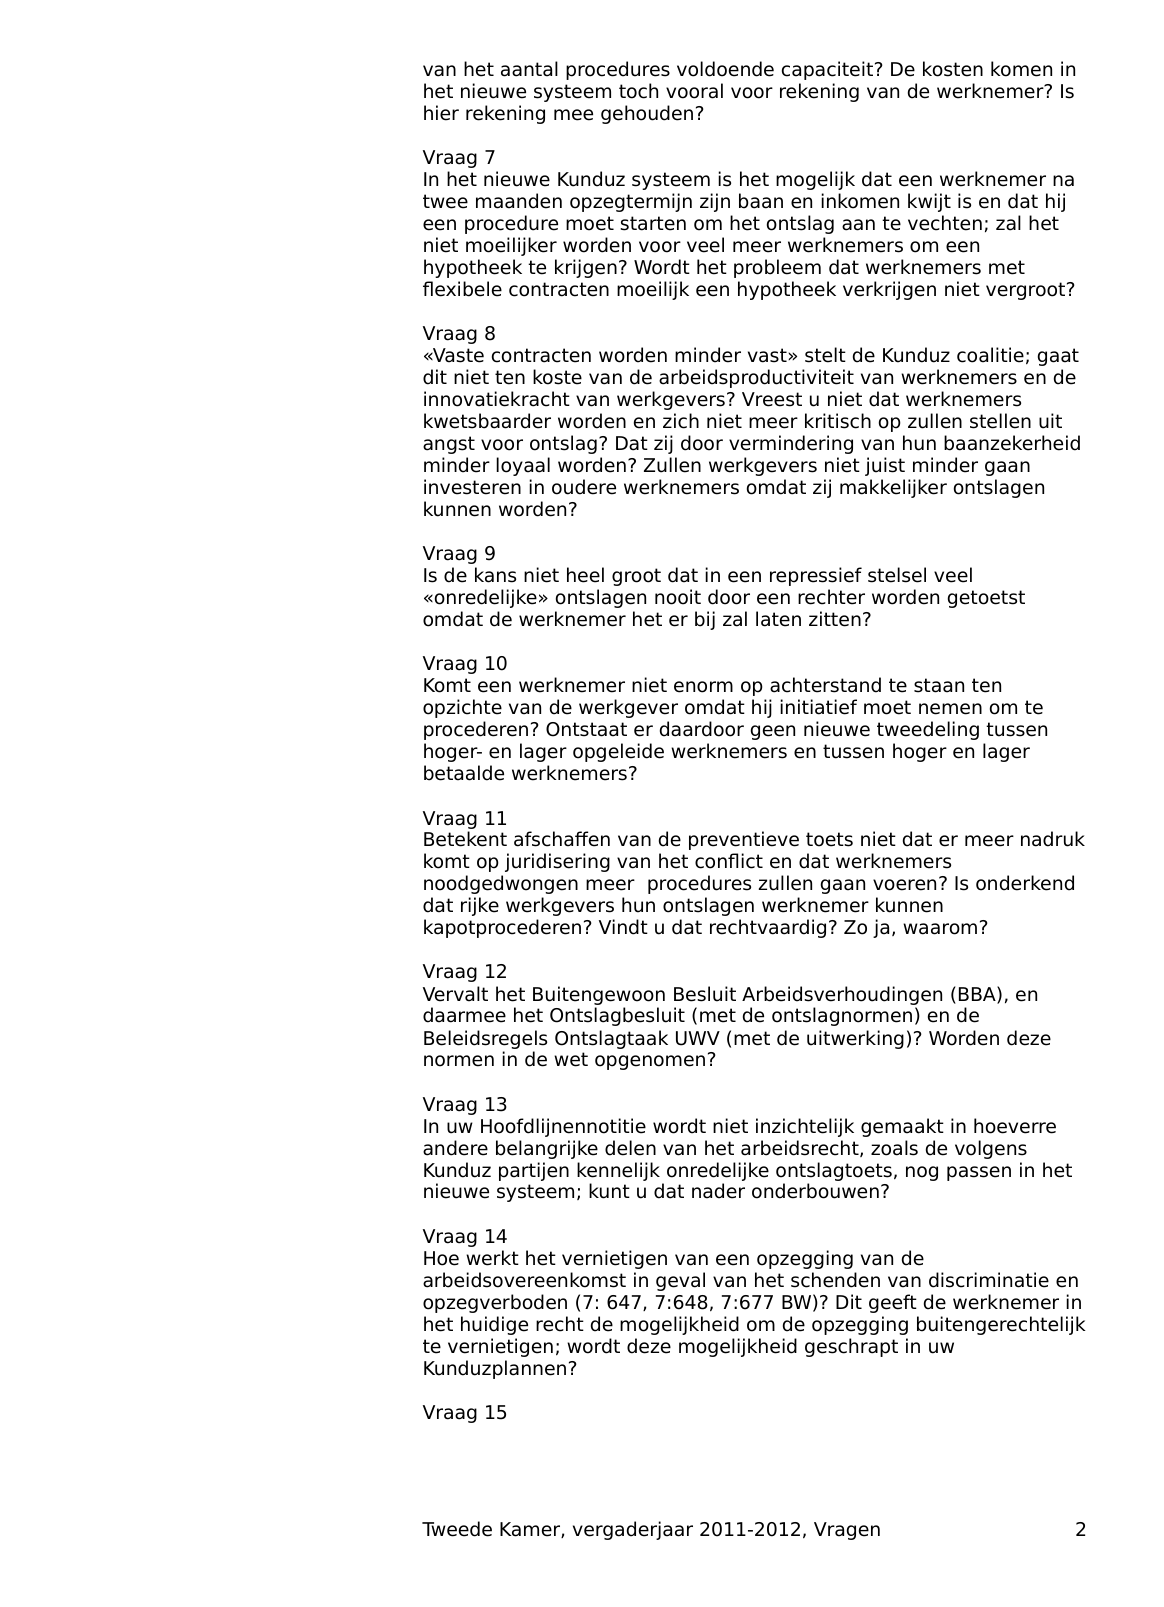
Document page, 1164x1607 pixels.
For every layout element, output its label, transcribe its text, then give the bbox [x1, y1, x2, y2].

text Vraag 13 [422, 1093, 1087, 1116]
text «Vaste contracten worden minder vast» stelt de Kunduz coalitie; gaat dit niet ten koste van de arbeidsproductiviteit van werknemers en de innovatiekracht van werkgevers? Vreest u niet dat werknemers kwetsbaarder worden en zich niet meer kritisch op zullen stellen uit angst voor ontslag? Dat zij door vermindering van hun baanzekerheid minder loyaal worden? Zullen werkgevers niet juist minder gaan investeren in oudere werknemers omdat zij makkelijker ontslagen kunnen worden? [422, 345, 1087, 521]
text In uw Hoofdlijnennotitie wordt niet inzichtelijk gemaakt in hoeverre andere belangrijke delen van het arbeidsrecht, zoals de volgens Kunduz partijen kennelijk onredelijke ontslagtoets, nog passen in het nieuwe systeem; kunt u dat nader onderbouwen? [422, 1116, 1087, 1203]
text Vraag 15 [422, 1402, 1087, 1424]
text Vraag 7 [422, 147, 1087, 169]
text Vraag 10 [422, 653, 1087, 675]
text In het nieuwe Kunduz systeem is het mogelijk dat een werknemer na twee maanden opzegtermijn zijn baan en inkomen kwijt is en dat hij een procedure moet starten om het ontslag aan te vechten; zal het niet moeilijker worden voor veel meer werknemers om een hypotheek te krijgen? Wordt het probleem dat werknemers met flexibele contracten moeilijk een hypotheek verkrijgen niet vergroot? [422, 169, 1087, 301]
text Vraag 11 [422, 807, 1087, 829]
text van het aantal procedures voldoende capaciteit? De kosten komen in het nieuwe systeem toch vooral voor rekening van de werknemer? Is hier rekening mee gehouden? [422, 59, 1087, 125]
text Vraag 9 [422, 543, 1087, 565]
text Vervalt het Buitengewoon Besluit Arbeidsverhoudingen (BBA), en daarmee het Ontslagbesluit (met de ontslagnormen) en de Beleidsregels Ontslagtaak UWV (met de uitwerking)? Worden deze normen in de wet opgenomen? [422, 983, 1087, 1071]
text Vraag 14 [422, 1226, 1087, 1248]
text Komt een werknemer niet enorm op achterstand te staan ten opzichte van de werkgever omdat hij initiatief moet nemen om te procederen? Ontstaat er daardoor geen nieuwe tweedeling tussen hoger- en lager opgeleide werknemers en tussen hoger en lager betaalde werknemers? [422, 675, 1087, 785]
text Hoe werkt het vernietigen van een opzegging van de arbeidsovereenkomst in geval van het schenden van discriminatie en opzegverboden (7: 647, 7:648, 7:677 BW)? Dit geeft de werknemer in het huidige recht de mogelijkheid om de opzegging buitengerechtelijk te vernietigen; wordt deze mogelijkheid geschrapt in uw Kunduzplannen? [422, 1248, 1087, 1379]
text Vraag 12 [422, 961, 1087, 983]
text Is de kans niet heel groot dat in een repressief stelsel veel «onredelijke» ontslagen nooit door een rechter worden getoetst omdat de werknemer het er bij zal laten zitten? [422, 565, 1087, 631]
text Vraag 8 [422, 323, 1087, 345]
text Betekent afschaffen van de preventieve toets niet dat er meer nadruk komt op juridisering van het conflict en dat werknemers noodgedwongen meer procedures zullen gaan voeren? Is onderkend dat rijke werkgevers hun ontslagen werknemer kunnen kapotprocederen? Vindt u dat rechtvaardig? Zo ja, waarom? [422, 829, 1087, 939]
